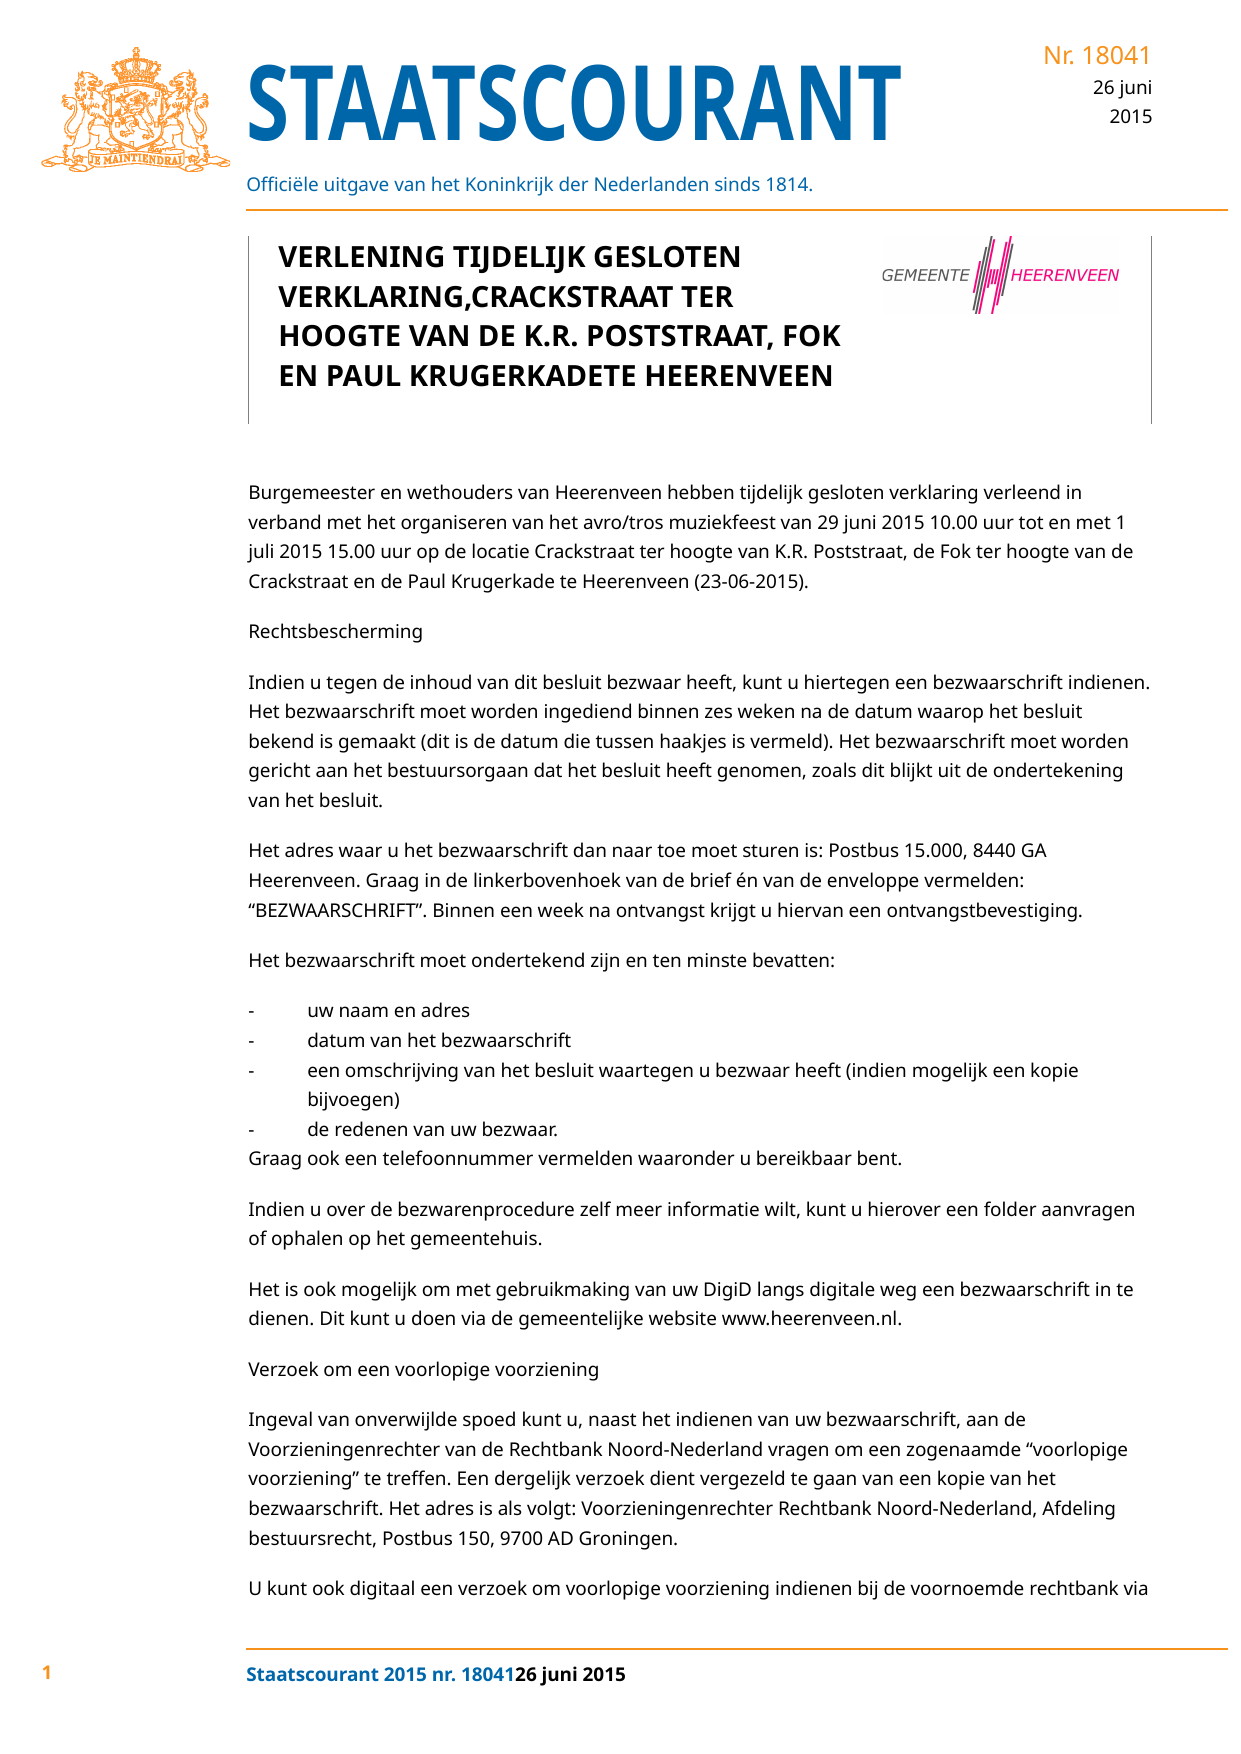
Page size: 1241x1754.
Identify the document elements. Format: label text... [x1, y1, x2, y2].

text U kunt ook digitaal een verzoek om voorlopige voorziening indienen bij de voornoemde rechtbank via [248, 1575, 1152, 1601]
table_header VERLENING TIJDELIJK GESLOTEN VERKLARING,CRACKSTRAAT TER HOOGTE VAN DE K.R. POSTSTRAAT, FOK EN PAUL KRUGERKADETE HEERENVEEN [249, 236, 850, 424]
list een omschrijving van het besluit waartegen u bezwaar heeft (indien mogelijk een kopie bijvoegen) [248, 1057, 1152, 1112]
text Graag ook een telefoonnummer vermelden waaronder u bereikbaar bent. [248, 1146, 1152, 1171]
text Burgemeester en wethouders van Heerenveen hebben tijdelijk gesloten verklaring verleend in verband met het organiseren van het avro/tros muziekfeest van 29 juni 2015 10.00 uur tot en met 1 juli 2015 15.00 uur op de locatie Crackstraat ter hoogte van K.R. Poststraat, de Fok ter hoogte van de Crackstraat en de Paul Krugerkade te Heerenveen (23-06-2015). [248, 479, 1152, 594]
text Het bezwaarschrift moet ondertekend zijn en ten minste bevatten: [248, 947, 1152, 973]
text Ingeval van onverwijlde spoed kunt u, naast het indienen van uw bezwaarschrift, aan de Voorzieningenrechter van de Rechtbank Noord-Nederland vragen om een zogenaamde “voorlopige voorziening” te treffen. Een dergelijk verzoek dient vergezeld te gaan van een kopie van het bezwaarschrift. Het adres is als volgt: Voorzieningenrechter Rechtbank Noord-Nederland, Afdeling bestuursrecht, Postbus 150, 9700 AD Groningen. [248, 1406, 1152, 1551]
list uw naam en adres [248, 998, 1152, 1023]
table_header [850, 236, 1151, 424]
picture [882, 236, 1119, 314]
list datum van het bezwaarschrift [248, 1027, 1152, 1053]
picture [41, 47, 231, 172]
text Verzoek om een voorlopige voorziening [248, 1356, 1152, 1382]
list de redenen van uw bezwaar. [248, 1116, 1152, 1142]
text Het adres waar u het bezwaarschrift dan naar toe moet sturen is: Postbus 15.000, 8440 GA Heerenveen. Graag in de linkerbovenhoek van de brief én van de enveloppe vermelden: “BEZWAARSCHRIFT”. Binnen een week na ontvangst krijgt u hiervan een ontvangstbevestiging. [248, 838, 1152, 923]
text Indien u tegen de inhoud van dit besluit bezwaar heeft, kunt u hiertegen een bezwaarschrift indienen. Het bezwaarschrift moet worden ingediend binnen zes weken na de datum waarop het besluit bekend is gemaakt (dit is de datum die tussen haakjes is vermeld). Het bezwaarschrift moet worden gericht aan het bestuursorgaan dat het besluit heeft genomen, zoals dit blijkt uit de ondertekening van het besluit. [248, 669, 1152, 813]
text Rechtsbescherming [248, 618, 1152, 644]
text Het is ook mogelijk om met gebruikmaking van uw DigiD langs digitale weg een bezwaarschrift in te dienen. Dit kunt u doen via de gemeentelijke website www.heerenveen.nl. [248, 1276, 1152, 1331]
text Indien u over de bezwarenprocedure zelf meer informatie wilt, kunt u hierover een folder aanvragen of ophalen op het gemeentehuis. [248, 1196, 1152, 1251]
